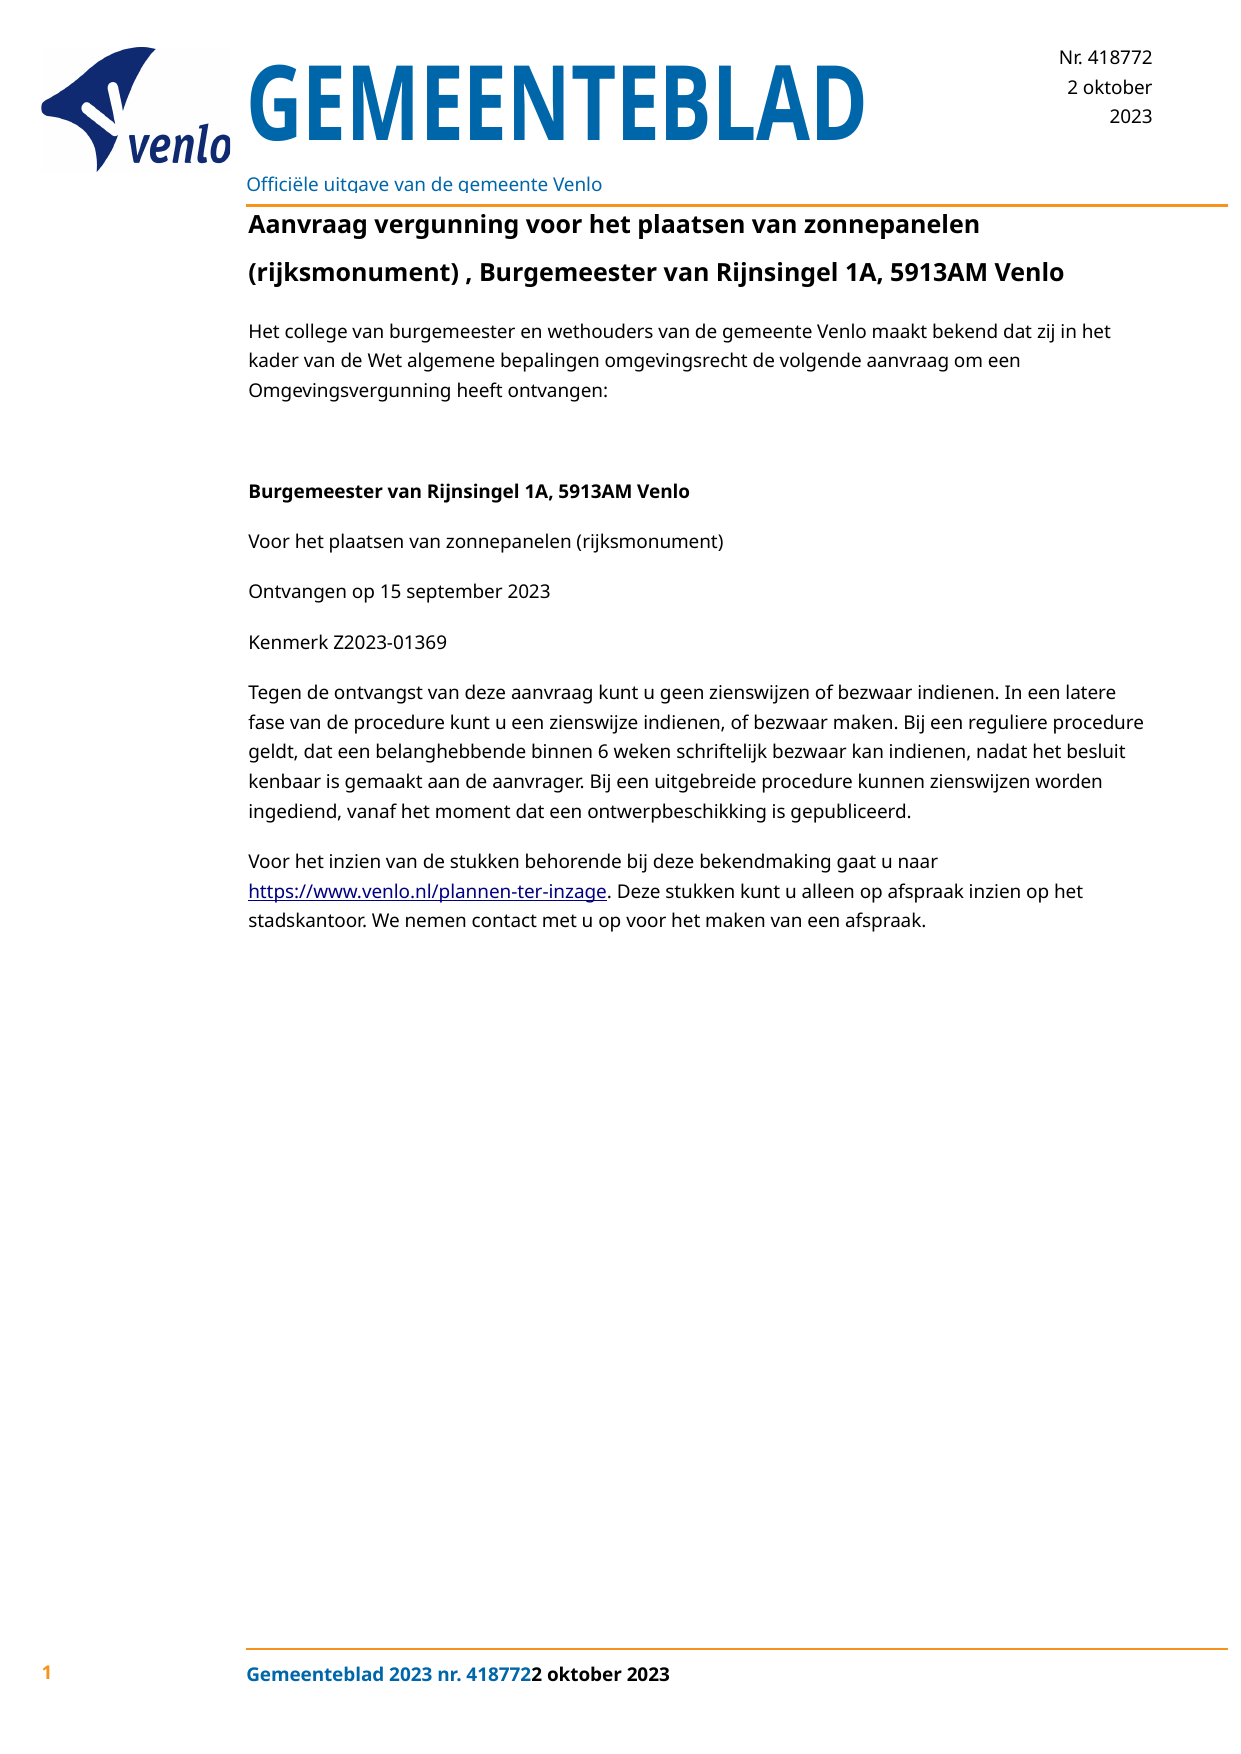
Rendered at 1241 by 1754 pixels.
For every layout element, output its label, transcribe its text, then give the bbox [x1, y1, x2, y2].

picture [41, 47, 231, 172]
text Tegen de ontvangst van deze aanvraag kunt u geen zienswijzen of bezwaar indienen. In een latere fase van de procedure kunt u een zienswijze indienen, of bezwaar maken. Bij een reguliere procedure geldt, dat een belanghebbende binnen 6 weken schriftelijk bezwaar kan indienen, nadat het besluit kenbaar is gemaakt aan de aanvrager. Bij een uitgebreide procedure kunnen zienswijzen worden ingediend, vanaf het moment dat een ontwerpbeschikking is gepubliceerd. [248, 679, 1152, 824]
text Aanvraag vergunning voor het plaatsen van zonnepanelen (rijksmonument) , Burgemeester van Rijnsingel 1A, 5913AM Venlo [248, 207, 1152, 288]
text Ontvangen op 15 september 2023 [248, 579, 1152, 604]
text Het college van burgemeester en wethouders van de gemeente Venlo maakt bekend dat zij in het kader van de Wet algemene bepalingen omgevingsrecht de volgende aanvraag om een Omgevingsvergunning heeft ontvangen: [248, 318, 1152, 403]
text Voor het inzien van de stukken behorende bij deze bekendmaking gaat u naar https://www.venlo.nl/plannen-ter-inzage. Deze stukken kunt u alleen op afspraak inzien op het stadskantoor. We nemen contact met u op voor het maken van een afspraak. [248, 848, 1152, 933]
text Kenmerk Z2023-01369 [248, 629, 1152, 655]
text Burgemeester van Rijnsingel 1A, 5913AM Venlo [248, 478, 1152, 504]
text Voor het plaatsen van zonnepanelen (rijksmonument) [248, 528, 1152, 554]
